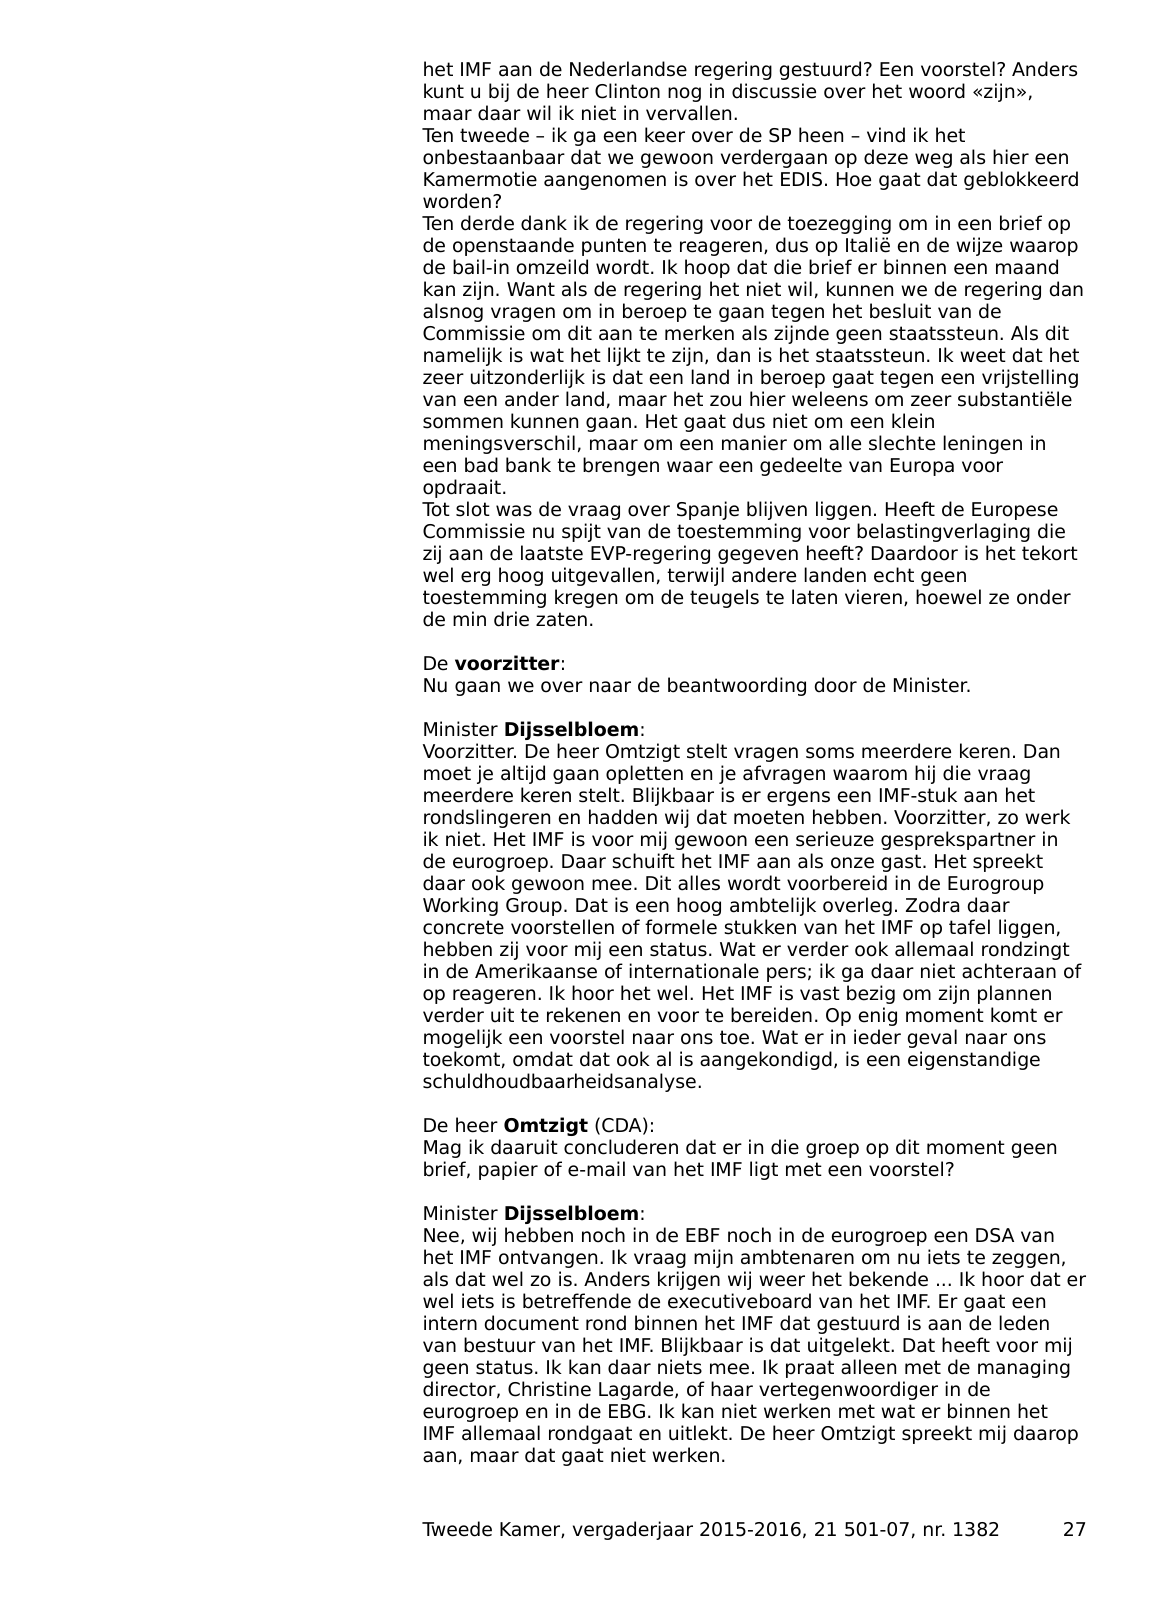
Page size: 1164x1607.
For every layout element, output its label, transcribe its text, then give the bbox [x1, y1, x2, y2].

text Minister Dijsselbloem: [422, 719, 1087, 741]
text De heer Omtzigt (CDA): [422, 1115, 1087, 1137]
text Ten derde dank ik de regering voor de toezegging om in een brief op de openstaande punten te reageren, dus op Italië en de wijze waarop de bail-in omzeild wordt. Ik hoop dat die brief er binnen een maand kan zijn. Want als de regering het niet wil, kunnen we de regering dan alsnog vragen om in beroep te gaan tegen het besluit van de Commissie om dit aan te merken als zijnde geen staatssteun. Als dit namelijk is wat het lijkt te zijn, dan is het staatssteun. Ik weet dat het zeer uitzonderlijk is dat een land in beroep gaat tegen een vrijstelling van een ander land, maar het zou hier weleens om zeer substantiële sommen kunnen gaan. Het gaat dus niet om een klein meningsverschil, maar om een manier om alle slechte leningen in een bad bank te brengen waar een gedeelte van Europa voor opdraait. [422, 213, 1087, 499]
text Tot slot was de vraag over Spanje blijven liggen. Heeft de Europese Commissie nu spijt van de toestemming voor belastingverlaging die zij aan de laatste EVP-regering gegeven heeft? Daardoor is het tekort wel erg hoog uitgevallen, terwijl andere landen echt geen toestemming kregen om de teugels te laten vieren, hoewel ze onder de min drie zaten. [422, 499, 1087, 631]
text Voorzitter. De heer Omtzigt stelt vragen soms meerdere keren. Dan moet je altijd gaan opletten en je afvragen waarom hij die vraag meerdere keren stelt. Blijkbaar is er ergens een IMF-stuk aan het rondslingeren en hadden wij dat moeten hebben. Voorzitter, zo werk ik niet. Het IMF is voor mij gewoon een serieuze gesprekspartner in de eurogroep. Daar schuift het IMF aan als onze gast. Het spreekt daar ook gewoon mee. Dit alles wordt voorbereid in de Eurogroup Working Group. Dat is een hoog ambtelijk overleg. Zodra daar concrete voorstellen of formele stukken van het IMF op tafel liggen, hebben zij voor mij een status. Wat er verder ook allemaal rondzingt in de Amerikaanse of internationale pers; ik ga daar niet achteraan of op reageren. Ik hoor het wel. Het IMF is vast bezig om zijn plannen verder uit te rekenen en voor te bereiden. Op enig moment komt er mogelijk een voorstel naar ons toe. Wat er in ieder geval naar ons toekomt, omdat dat ook al is aangekondigd, is een eigenstandige schuldhoudbaarheidsanalyse. [422, 741, 1087, 1092]
text Ten tweede – ik ga een keer over de SP heen – vind ik het onbestaanbaar dat we gewoon verdergaan op deze weg als hier een Kamermotie aangenomen is over het EDIS. Hoe gaat dat geblokkeerd worden? [422, 125, 1087, 213]
text Minister Dijsselbloem: [422, 1203, 1087, 1225]
text het IMF aan de Nederlandse regering gestuurd? Een voorstel? Anders kunt u bij de heer Clinton nog in discussie over het woord «zijn», maar daar wil ik niet in vervallen. [422, 59, 1087, 125]
text Nu gaan we over naar de beantwoording door de Minister. [422, 675, 1087, 697]
text Nee, wij hebben noch in de EBF noch in de eurogroep een DSA van het IMF ontvangen. Ik vraag mijn ambtenaren om nu iets te zeggen, als dat wel zo is. Anders krijgen wij weer het bekende ... Ik hoor dat er wel iets is betreffende de executiveboard van het IMF. Er gaat een intern document rond binnen het IMF dat gestuurd is aan de leden van bestuur van het IMF. Blijkbaar is dat uitgelekt. Dat heeft voor mij geen status. Ik kan daar niets mee. Ik praat alleen met de managing director, Christine Lagarde, of haar vertegenwoordiger in de eurogroep en in de EBG. Ik kan niet werken met wat er binnen het IMF allemaal rondgaat en uitlekt. De heer Omtzigt spreekt mij daarop aan, maar dat gaat niet werken. [422, 1225, 1087, 1467]
text Mag ik daaruit concluderen dat er in die groep op dit moment geen brief, papier of e-mail van het IMF ligt met een voorstel? [422, 1137, 1087, 1181]
text De voorzitter: [422, 653, 1087, 675]
